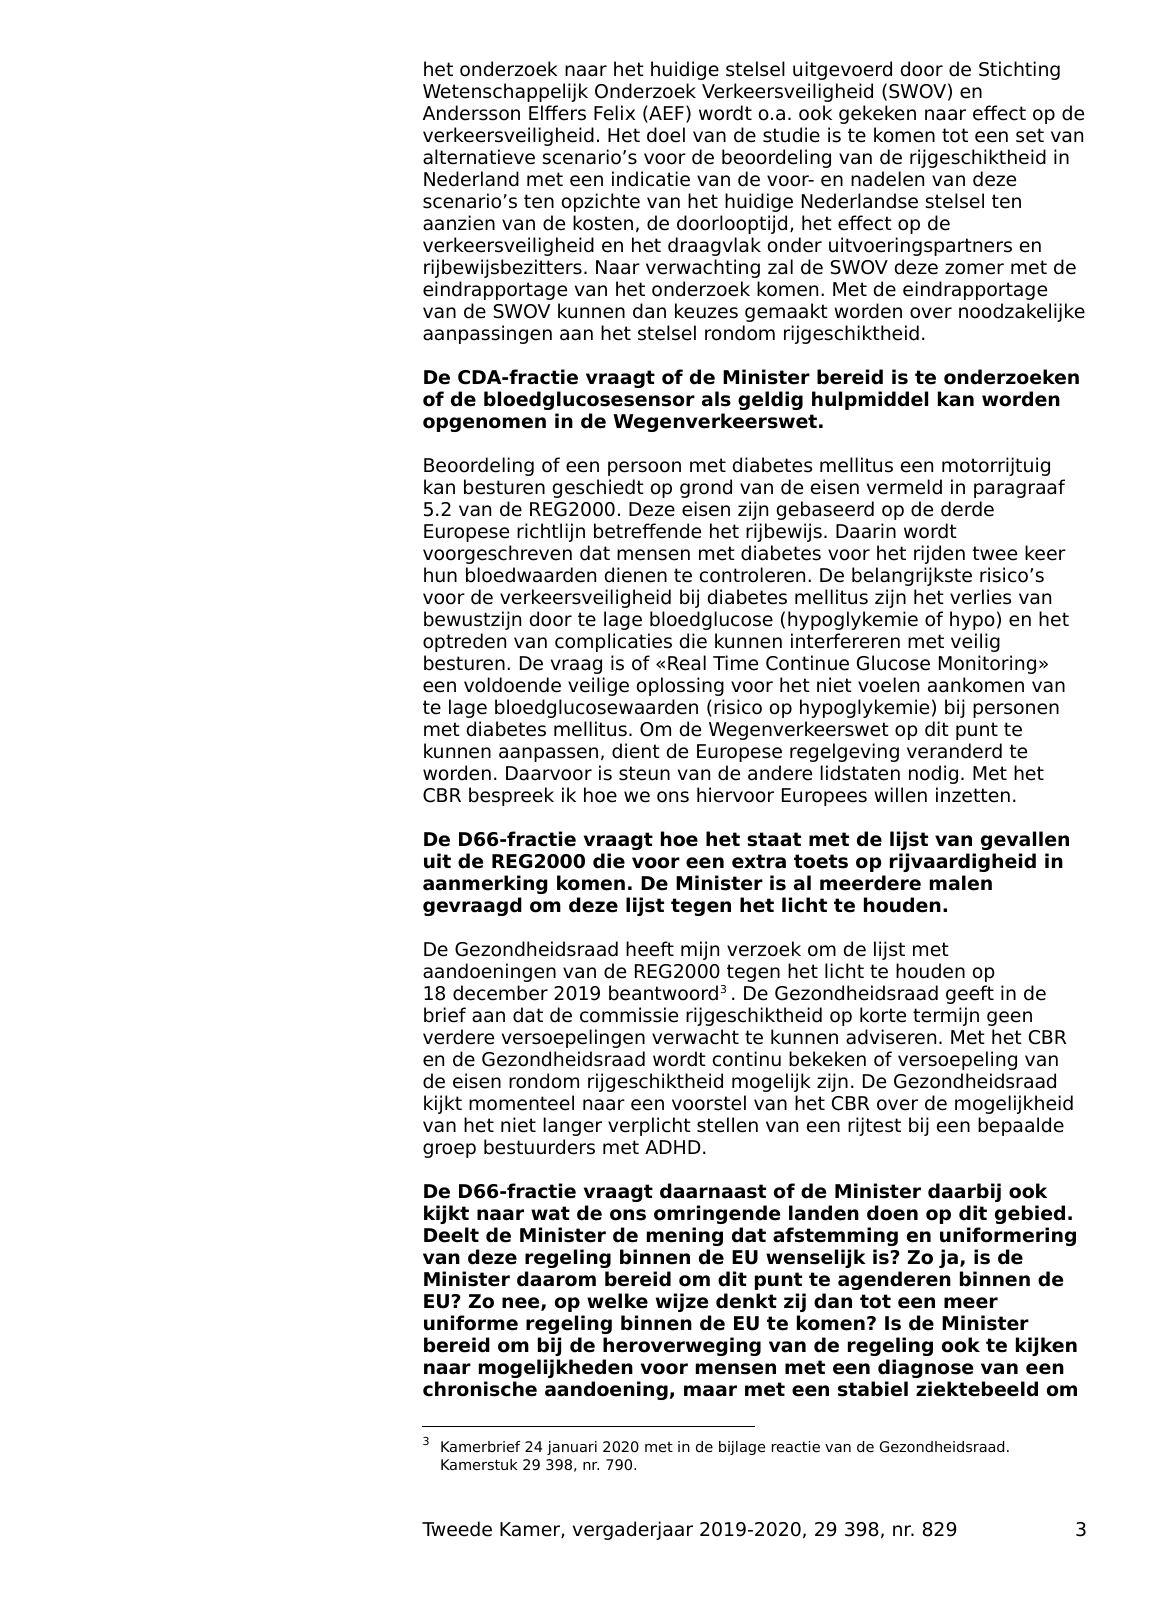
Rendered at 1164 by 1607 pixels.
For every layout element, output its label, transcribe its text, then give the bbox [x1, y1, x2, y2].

text het onderzoek naar het huidige stelsel uitgevoerd door de Stichting Wetenschappelijk Onderzoek Verkeersveiligheid (SWOV) en Andersson Elffers Felix (AEF) wordt o.a. ook gekeken naar effect op de verkeersveiligheid. Het doel van de studie is te komen tot een set van alternatieve scenario’s voor de beoordeling van de rijgeschiktheid in Nederland met een indicatie van de voor- en nadelen van deze scenario’s ten opzichte van het huidige Nederlandse stelsel ten aanzien van de kosten, de doorlooptijd, het effect op de verkeersveiligheid en het draagvlak onder uitvoeringspartners en rijbewijsbezitters. Naar verwachting zal de SWOV deze zomer met de eindrapportage van het onderzoek komen. Met de eindrapportage van de SWOV kunnen dan keuzes gemaakt worden over noodzakelijke aanpassingen aan het stelsel rondom rijgeschiktheid. [422, 59, 1087, 345]
text Kamerbrief 24 januari 2020 met in de bijlage reactie van de Gezondheidsraad. Kamerstuk 29 398, nr. 790. [422, 1435, 1087, 1474]
text De D66-fractie vraagt hoe het staat met de lijst van gevallen uit de REG2000 die voor een extra toets op rijvaardigheid in aanmerking komen. De Minister is al meerdere malen gevraagd om deze lijst tegen het licht te houden. [422, 829, 1087, 917]
text De CDA-fractie vraagt of de Minister bereid is te onderzoeken of de bloedglucosesensor als geldig hulpmiddel kan worden opgenomen in de Wegenverkeerswet. [422, 367, 1087, 433]
text Beoordeling of een persoon met diabetes mellitus een motorrijtuig kan besturen geschiedt op grond van de eisen vermeld in paragraaf 5.2 van de REG2000. Deze eisen zijn gebaseerd op de derde Europese richtlijn betreffende het rijbewijs. Daarin wordt voorgeschreven dat mensen met diabetes voor het rijden twee keer hun bloedwaarden dienen te controleren. De belangrijkste risico’s voor de verkeersveiligheid bij diabetes mellitus zijn het verlies van bewustzijn door te lage bloedglucose (hypoglykemie of hypo) en het optreden van complicaties die kunnen interfereren met veilig besturen. De vraag is of «Real Time Continue Glucose Monitoring» een voldoende veilige oplossing voor het niet voelen aankomen van te lage bloedglucosewaarden (risico op hypoglykemie) bij personen met diabetes mellitus. Om de Wegenverkeerswet op dit punt te kunnen aanpassen, dient de Europese regelgeving veranderd te worden. Daarvoor is steun van de andere lidstaten nodig. Met het CBR bespreek ik hoe we ons hiervoor Europees willen inzetten. [422, 455, 1087, 807]
text De Gezondheidsraad heeft mijn verzoek om de lijst met aandoeningen van de REG2000 tegen het licht te houden op 18 december 2019 beantwoord. De Gezondheidsraad geeft in de brief aan dat de commissie rijgeschiktheid op korte termijn geen verdere versoepelingen verwacht te kunnen adviseren. Met het CBR en de Gezondheidsraad wordt continu bekeken of versoepeling van de eisen rondom rijgeschiktheid mogelijk zijn. De Gezondheidsraad kijkt momenteel naar een voorstel van het CBR over de mogelijkheid van het niet langer verplicht stellen van een rijtest bij een bepaalde groep bestuurders met ADHD. [422, 939, 1087, 1159]
text De D66-fractie vraagt daarnaast of de Minister daarbij ook kijkt naar wat de ons omringende landen doen op dit gebied. Deelt de Minister de mening dat afstemming en uniformering van deze regeling binnen de EU wenselijk is? Zo ja, is de Minister daarom bereid om dit punt te agenderen binnen de EU? Zo nee, op welke wijze denkt zij dan tot een meer uniforme regeling binnen de EU te komen? Is de Minister bereid om bij de heroverweging van de regeling ook te kijken naar mogelijkheden voor mensen met een diagnose van een chronische aandoening, maar met een stabiel ziektebeeld om [422, 1181, 1087, 1401]
